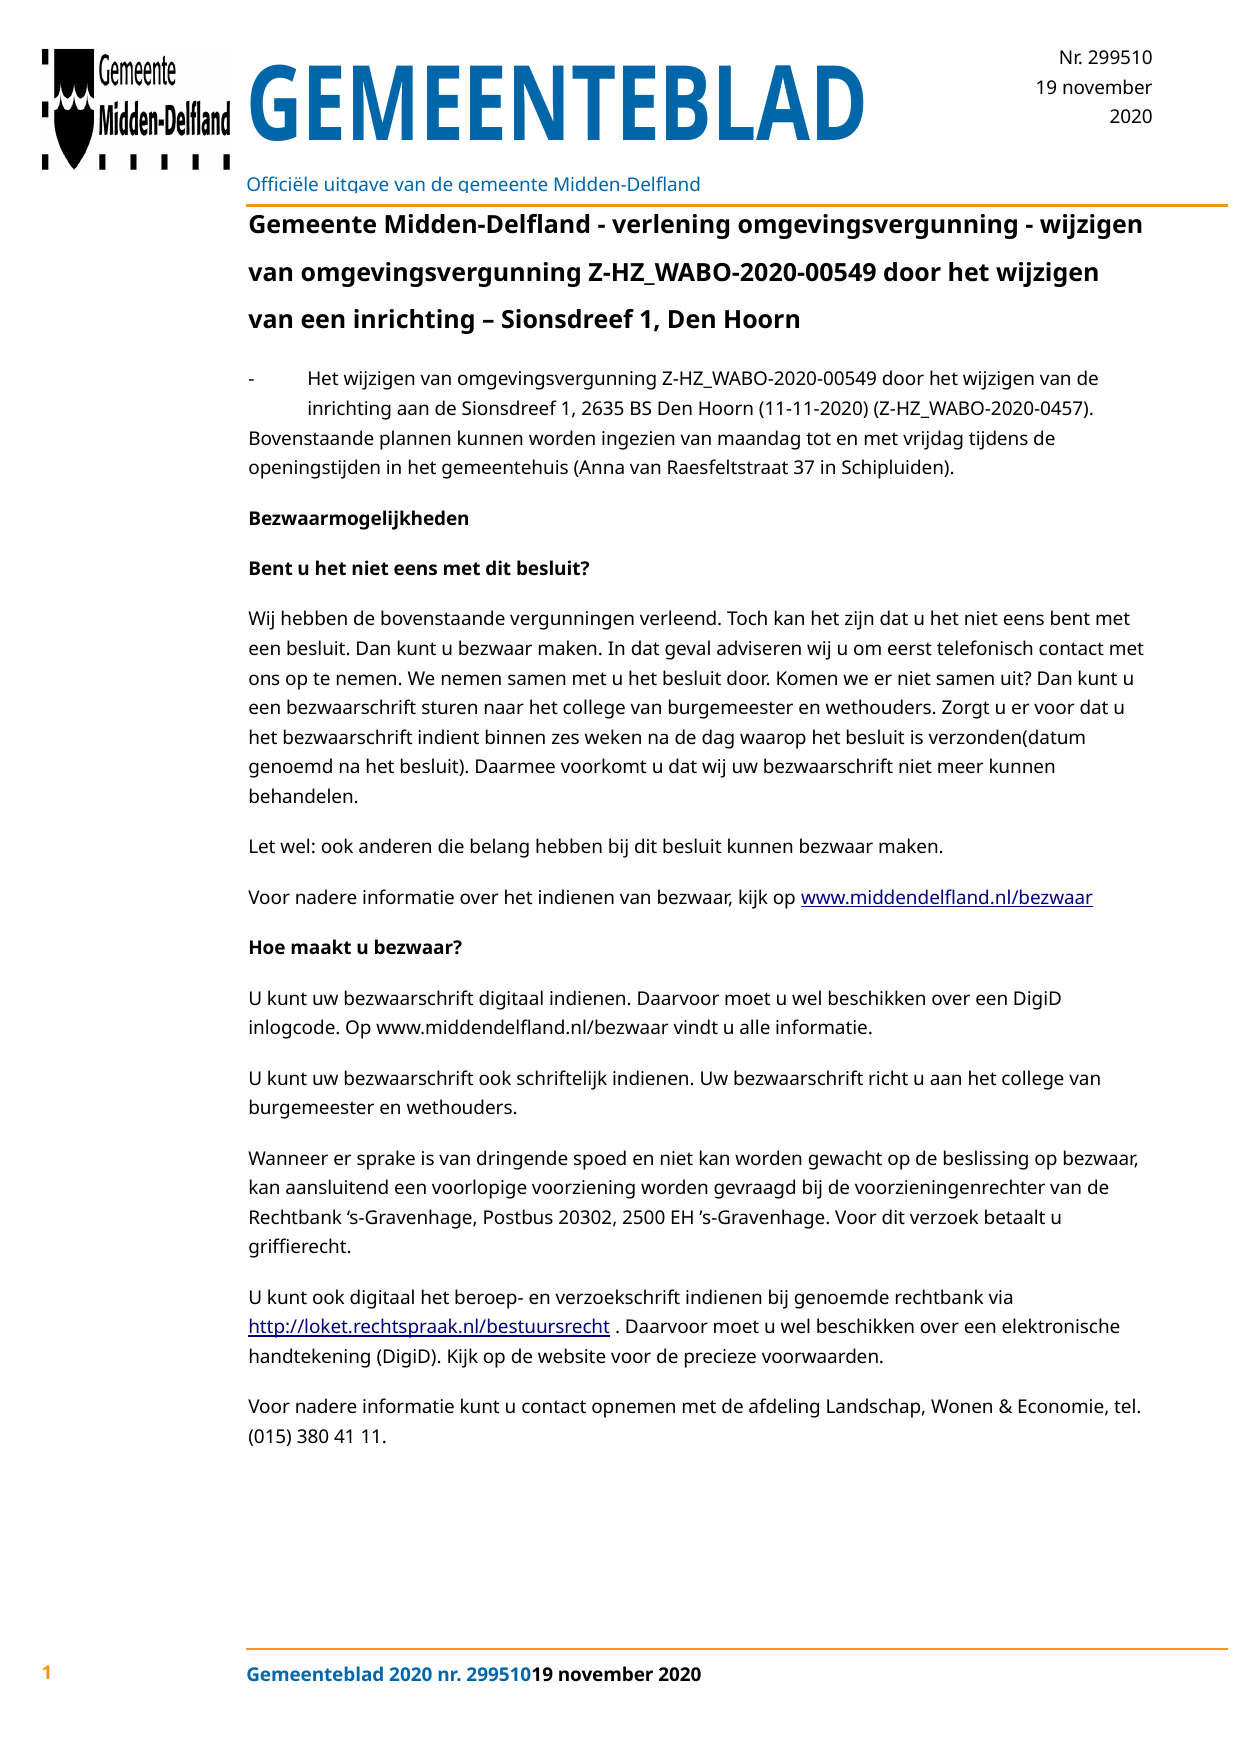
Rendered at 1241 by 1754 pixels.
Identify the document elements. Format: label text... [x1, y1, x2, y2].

text Wanneer er sprake is van dringende spoed en niet kan worden gewacht op de beslissing op bezwaar, kan aansluitend een voorlopige voorziening worden gevraagd bij de voorzieningenrechter van de Rechtbank ‘s-Gravenhage, Postbus 20302, 2500 EH ’s-Gravenhage. Voor dit verzoek betaalt u griffierecht. [248, 1145, 1152, 1259]
text U kunt uw bezwaarschrift digitaal indienen. Daarvoor moet u wel beschikken over een DigiD inlogcode. Op www.middendelfland.nl/bezwaar vindt u alle informatie. [248, 985, 1152, 1040]
list Het wijzigen van omgevingsvergunning Z-HZ_WABO-2020-00549 door het wijzigen van de inrichting aan de Sionsdreef 1, 2635 BS Den Hoorn (11-11-2020) (Z-HZ_WABO-2020-0457). [248, 366, 1152, 421]
picture [41, 47, 231, 172]
text Bovenstaande plannen kunnen worden ingezien van maandag tot en met vrijdag tijdens de openingstijden in het gemeentehuis (Anna van Raesfeltstraat 37 in Schipluiden). [248, 425, 1152, 480]
text Hoe maakt u bezwaar? [248, 934, 1152, 960]
text Let wel: ook anderen die belang hebben bij dit besluit kunnen bezwaar maken. [248, 833, 1152, 859]
text Voor nadere informatie over het indienen van bezwaar, kijk op www.middendelfland.nl/bezwaar [248, 884, 1152, 909]
text Wij hebben de bovenstaande vergunningen verleend. Toch kan het zijn dat u het niet eens bent met een besluit. Dan kunt u bezwaar maken. In dat geval adviseren wij u om eerst telefonisch contact met ons op te nemen. We nemen samen met u het besluit door. Komen we er niet samen uit? Dan kunt u een bezwaarschrift sturen naar het college van burgemeester en wethouders. Zorgt u er voor dat u het bezwaarschrift indient binnen zes weken na de dag waarop het besluit is verzonden(datum genoemd na het besluit). Daarmee voorkomt u dat wij uw bezwaarschrift niet meer kunnen behandelen. [248, 606, 1152, 809]
text Gemeente Midden-Delfland - verlening omgevingsvergunning - wijzigen van omgevingsvergunning Z-HZ_WABO-2020-00549 door het wijzigen van een inrichting – Sionsdreef 1, Den Hoorn [248, 207, 1152, 336]
text Bezwaarmogelijkheden [248, 505, 1152, 530]
text U kunt uw bezwaarschrift ook schriftelijk indienen. Uw bezwaarschrift richt u aan het college van burgemeester en wethouders. [248, 1065, 1152, 1120]
text Voor nadere informatie kunt u contact opnemen met de afdeling Landschap, Wonen & Economie, tel. (015) 380 41 11. [248, 1393, 1152, 1449]
text Bent u het niet eens met dit besluit? [248, 555, 1152, 581]
text U kunt ook digitaal het beroep- en verzoekschrift indienen bij genoemde rechtbank via http://loket.rechtspraak.nl/bestuursrecht . Daarvoor moet u wel beschikken over een elektronische handtekening (DigiD). Kijk op de website voor de precieze voorwaarden. [248, 1284, 1152, 1369]
